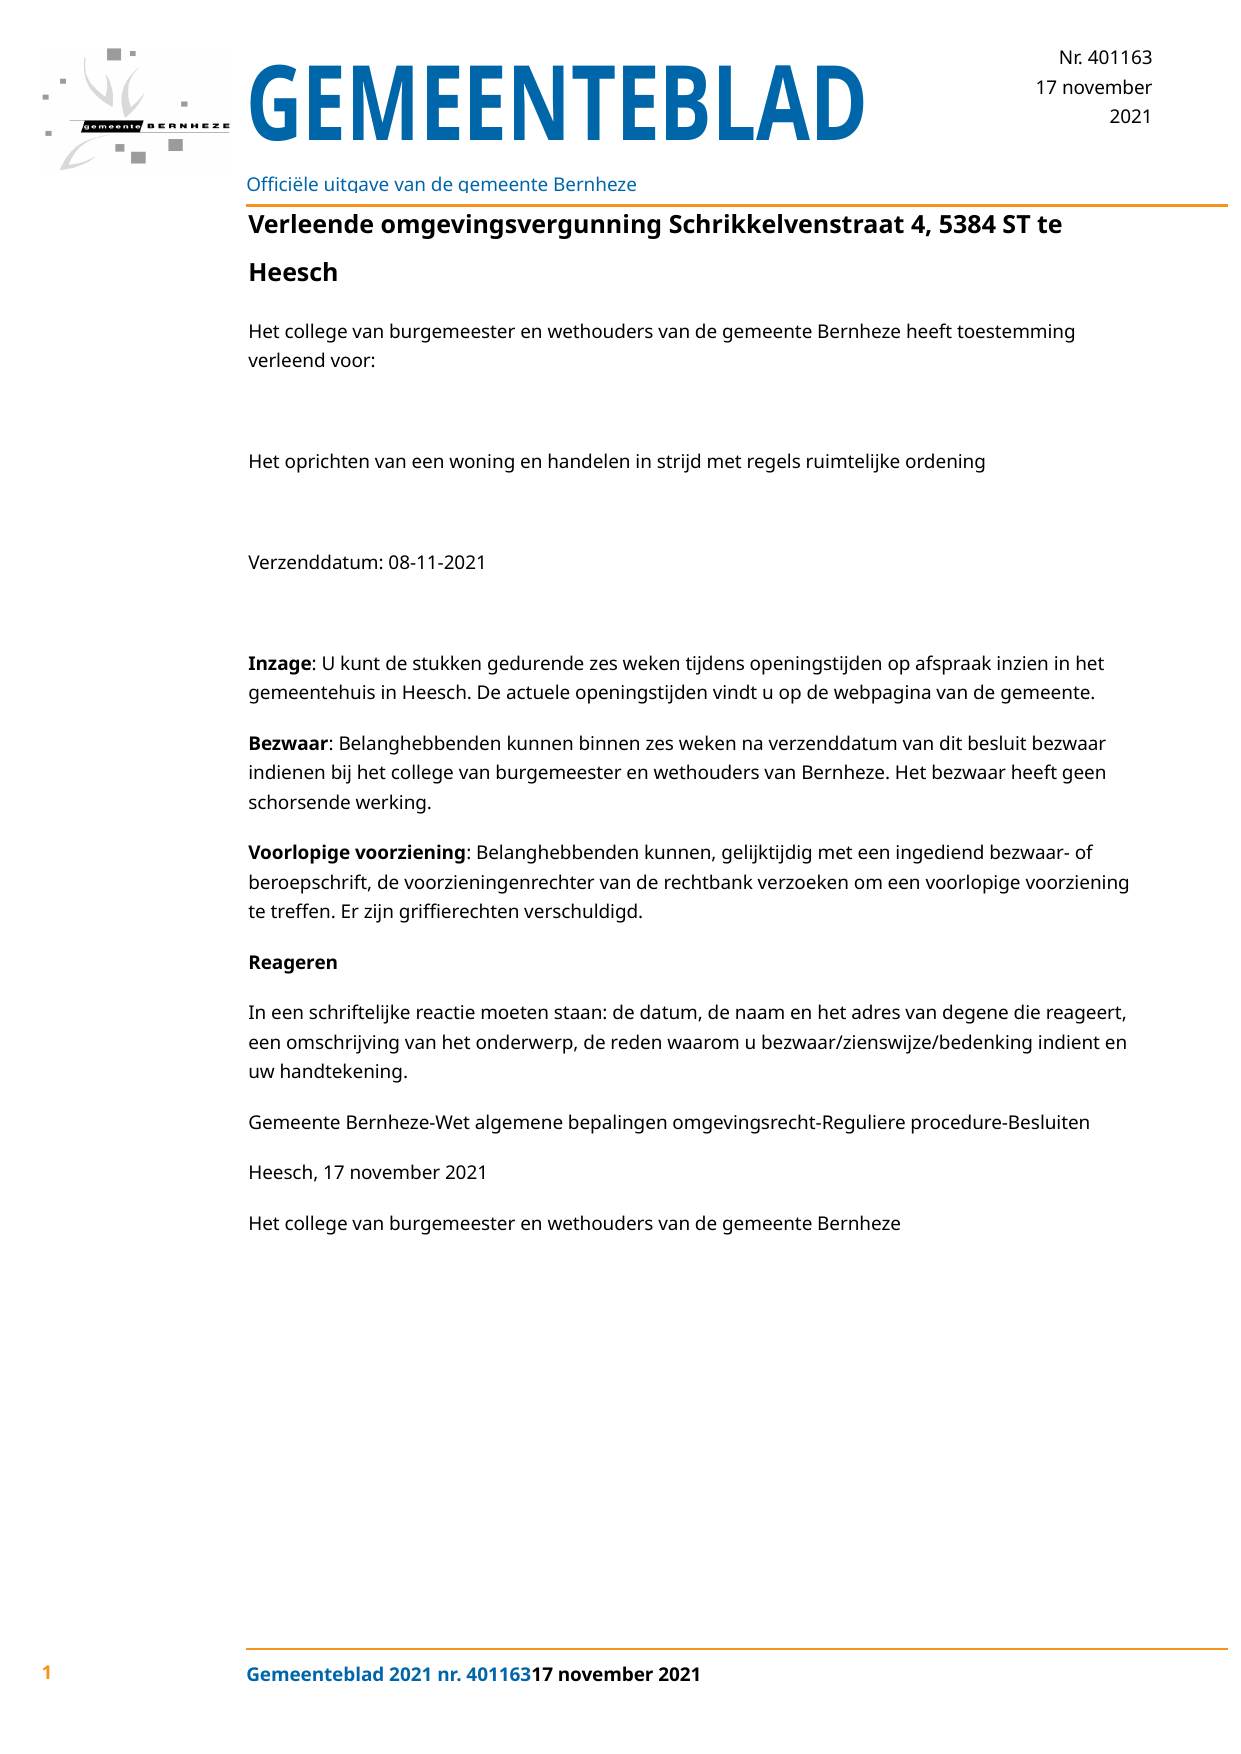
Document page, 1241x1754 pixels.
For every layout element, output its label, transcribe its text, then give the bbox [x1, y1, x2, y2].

text Bezwaar: Belanghebbenden kunnen binnen zes weken na verzenddatum van dit besluit bezwaar indienen bij het college van burgemeester en wethouders van Bernheze. Het bezwaar heeft geen schorsende werking. [248, 730, 1152, 815]
picture [41, 47, 231, 172]
text Reageren [248, 949, 1152, 975]
text Voorlopige voorziening: Belanghebbenden kunnen, gelijktijdig met een ingediend bezwaar- of beroepschrift, de voorzieningenrechter van de rechtbank verzoeken om een voorlopige voorziening te treffen. Er zijn griffierechten verschuldigd. [248, 839, 1152, 924]
text Heesch, 17 november 2021 [248, 1159, 1152, 1185]
text Verleende omgevingsvergunning Schrikkelvenstraat 4, 5384 ST te Heesch [248, 207, 1152, 288]
text Verzenddatum: 08-11-2021 [248, 549, 1152, 575]
text Het college van burgemeester en wethouders van de gemeente Bernheze [248, 1210, 1152, 1236]
text Gemeente Bernheze-Wet algemene bepalingen omgevingsrecht-Reguliere procedure-Besluiten [248, 1109, 1152, 1135]
text Het oprichten van een woning en handelen in strijd met regels ruimtelijke ordening [248, 448, 1152, 474]
text Inzage: U kunt de stukken gedurende zes weken tijdens openingstijden op afspraak inzien in het gemeentehuis in Heesch. De actuele openingstijden vindt u op de webpagina van de gemeente. [248, 650, 1152, 705]
text In een schriftelijke reactie moeten staan: de datum, de naam en het adres van degene die reageert, een omschrijving van het onderwerp, de reden waarom u bezwaar/zienswijze/bedenking indient en uw handtekening. [248, 999, 1152, 1084]
text Het college van burgemeester en wethouders van de gemeente Bernheze heeft toestemming verleend voor: [248, 318, 1152, 373]
